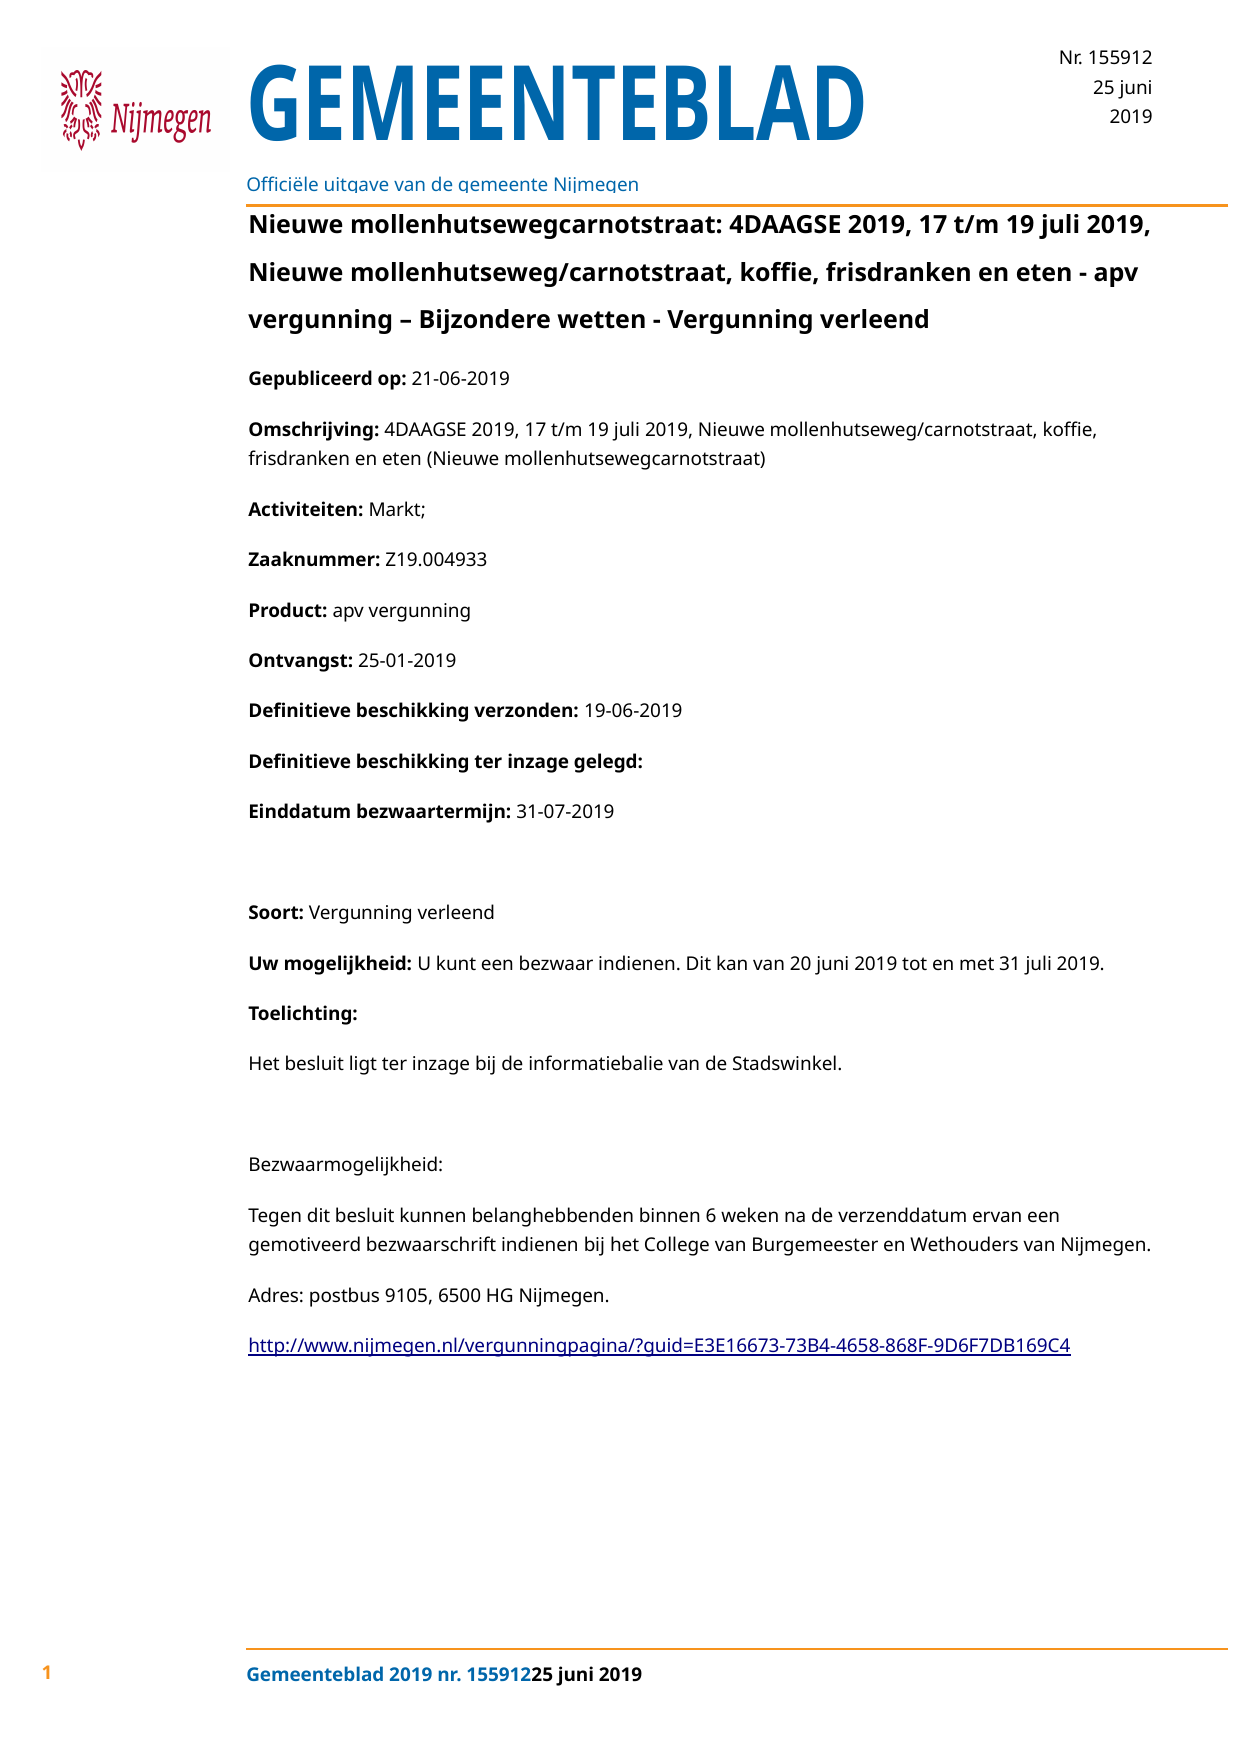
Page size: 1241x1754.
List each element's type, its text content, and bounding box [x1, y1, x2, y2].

text Definitieve beschikking verzonden: 19-06-2019 [248, 698, 1152, 723]
picture [41, 47, 231, 172]
text Ontvangst: 25-01-2019 [248, 647, 1152, 673]
text Adres: postbus 9105, 6500 HG Nijmegen. [248, 1282, 1152, 1307]
text http://www.nijmegen.nl/vergunningpagina/?guid=E3E16673-73B4-4658-868F-9D6F7DB169C4 [248, 1332, 1152, 1358]
text Tegen dit besluit kunnen belanghebbenden binnen 6 weken na de verzenddatum ervan een gemotiveerd bezwaarschrift indienen bij het College van Burgemeester en Wethouders van Nijmegen. [248, 1202, 1152, 1257]
text Activiteiten: Markt; [248, 496, 1152, 522]
text Toelichting: [248, 1000, 1152, 1026]
text Omschrijving: 4DAAGSE 2019, 17 t/m 19 juli 2019, Nieuwe mollenhutseweg/carnotstraat, koffie, frisdranken en eten (Nieuwe mollenhutsewegcarnotstraat) [248, 416, 1152, 471]
text Einddatum bezwaartermijn: 31-07-2019 [248, 798, 1152, 824]
text Nieuwe mollenhutsewegcarnotstraat: 4DAAGSE 2019, 17 t/m 19 juli 2019, Nieuwe mollenhutseweg/carnotstraat, koffie, frisdranken en eten - apv vergunning – Bijzondere wetten - Vergunning verleend [248, 207, 1152, 336]
text Bezwaarmogelijkheid: [248, 1151, 1152, 1177]
text Gepubliceerd op: 21-06-2019 [248, 366, 1152, 391]
text Het besluit ligt ter inzage bij de informatiebalie van de Stadswinkel. [248, 1051, 1152, 1076]
text Uw mogelijkheid: U kunt een bezwaar indienen. Dit kan van 20 juni 2019 tot en met 31 juli 2019. [248, 950, 1152, 975]
text Definitieve beschikking ter inzage gelegd: [248, 748, 1152, 774]
text Soort: Vergunning verleend [248, 899, 1152, 925]
text Product: apv vergunning [248, 597, 1152, 622]
text Zaaknummer: Z19.004933 [248, 546, 1152, 572]
